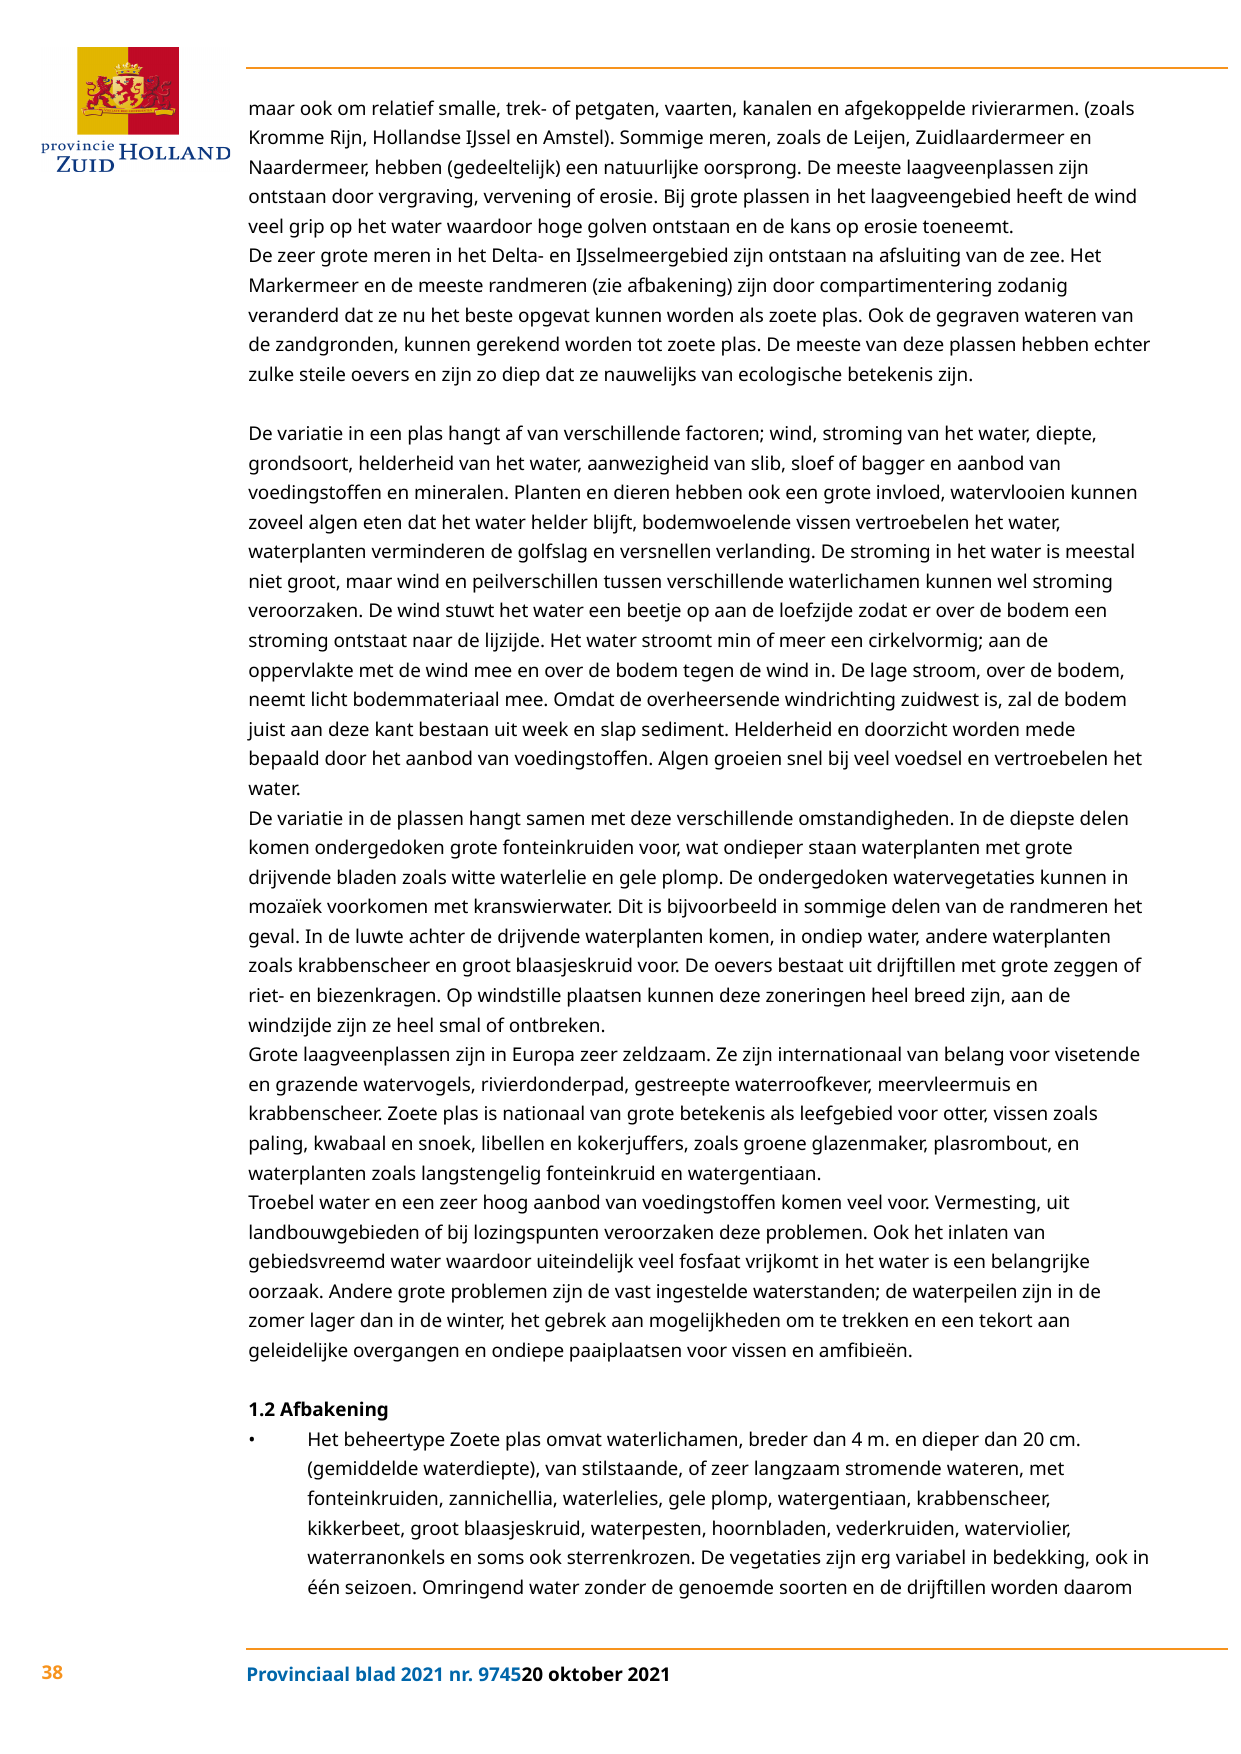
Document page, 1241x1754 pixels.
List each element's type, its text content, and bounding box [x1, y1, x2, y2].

text De zeer grote meren in het Delta- en IJsselmeergebied zijn ontstaan na afsluiting van de zee. Het Markermeer en de meeste randmeren (zie afbakening) zijn door compartimentering zodanig veranderd dat ze nu het beste opgevat kunnen worden als zoete plas. Ook de gegraven wateren van de zandgronden, kunnen gerekend worden tot zoete plas. De meeste van deze plassen hebben echter zulke steile oevers en zijn zo diep dat ze nauwelijks van ecologische betekenis zijn. [248, 243, 1152, 387]
text De variatie in de plassen hangt samen met deze verschillende omstandigheden. In de diepste delen komen ondergedoken grote fonteinkruiden voor, wat ondieper staan waterplanten met grote drijvende bladen zoals witte waterlelie en gele plomp. De ondergedoken watervegetaties kunnen in mozaïek voorkomen met kranswierwater. Dit is bijvoorbeeld in sommige delen van de randmeren het geval. In de luwte achter de drijvende waterplanten komen, in ondiep water, andere waterplanten zoals krabbenscheer en groot blaasjeskruid voor. De oevers bestaat uit drijftillen met grote zeggen of riet- en biezenkragen. Op windstille plaatsen kunnen deze zoneringen heel breed zijn, aan de windzijde zijn ze heel smal of ontbreken. [248, 805, 1152, 1038]
picture [41, 47, 231, 172]
text Grote laagveenplassen zijn in Europa zeer zeldzaam. Ze zijn internationaal van belang voor visetende en grazende watervogels, rivierdonderpad, gestreepte waterroofkever, meervleermuis en krabbenscheer. Zoete plas is nationaal van grote betekenis als leefgebied voor otter, vissen zoals paling, kwabaal en snoek, libellen en kokerjuffers, zoals groene glazenmaker, plasrombout, en waterplanten zoals langstengelig fonteinkruid en watergentiaan. [248, 1041, 1152, 1186]
list Het beheertype Zoete plas omvat waterlichamen, breder dan 4 m. en dieper dan 20 cm. (gemiddelde waterdiepte), van stilstaande, of zeer langzaam stromende wateren, met fonteinkruiden, zannichellia, waterlelies, gele plomp, watergentiaan, krabbenscheer, kikkerbeet, groot blaasjeskruid, waterpesten, hoornbladen, vederkruiden, waterviolier, waterranonkels en soms ook sterrenkrozen. De vegetaties zijn erg variabel in bedekking, ook in één seizoen. Omringend water zonder de genoemde soorten en de drijftillen worden daarom [248, 1426, 1152, 1600]
text Troebel water en een zeer hoog aanbod van voedingstoffen komen veel voor. Vermesting, uit landbouwgebieden of bij lozingspunten veroorzaken deze problemen. Ook het inlaten van gebiedsvreemd water waardoor uiteindelijk veel fosfaat vrijkomt in het water is een belangrijke oorzaak. Andere grote problemen zijn de vast ingestelde waterstanden; de waterpeilen zijn in de zomer lager dan in de winter, het gebrek aan mogelijkheden om te trekken en een tekort aan geleidelijke overgangen en ondiepe paaiplaatsen voor vissen en amfibieën. [248, 1189, 1152, 1363]
text 1.2 Afbakening [248, 1396, 1152, 1422]
text maar ook om relatief smalle, trek- of petgaten, vaarten, kanalen en afgekoppelde rivierarmen. (zoals Kromme Rijn, Hollandse IJssel en Amstel). Sommige meren, zoals de Leijen, Zuidlaardermeer en Naardermeer, hebben (gedeeltelijk) een natuurlijke oorsprong. De meeste laagveenplassen zijn ontstaan door vergraving, vervening of erosie. Bij grote plassen in het laagveengebied heeft de wind veel grip op het water waardoor hoge golven ontstaan en de kans op erosie toeneemt. [248, 95, 1152, 239]
text De variatie in een plas hangt af van verschillende factoren; wind, stroming van het water, diepte, grondsoort, helderheid van het water, aanwezigheid van slib, sloef of bagger en aanbod van voedingstoffen en mineralen. Planten en dieren hebben ook een grote invloed, watervlooien kunnen zoveel algen eten dat het water helder blijft, bodemwoelende vissen vertroebelen het water, waterplanten verminderen de golfslag en versnellen verlanding. De stroming in het water is meestal niet groot, maar wind en peilverschillen tussen verschillende waterlichamen kunnen wel stroming veroorzaken. De wind stuwt het water een beetje op aan de loefzijde zodat er over de bodem een stroming ontstaat naar de lijzijde. Het water stroomt min of meer een cirkelvormig; aan de oppervlakte met de wind mee en over de bodem tegen de wind in. De lage stroom, over de bodem, neemt licht bodemmateriaal mee. Omdat de overheersende windrichting zuidwest is, zal de bodem juist aan deze kant bestaan uit week en slap sediment. Helderheid en doorzicht worden mede bepaald door het aanbod van voedingstoffen. Algen groeien snel bij veel voedsel en vertroebelen het water. [248, 420, 1152, 801]
